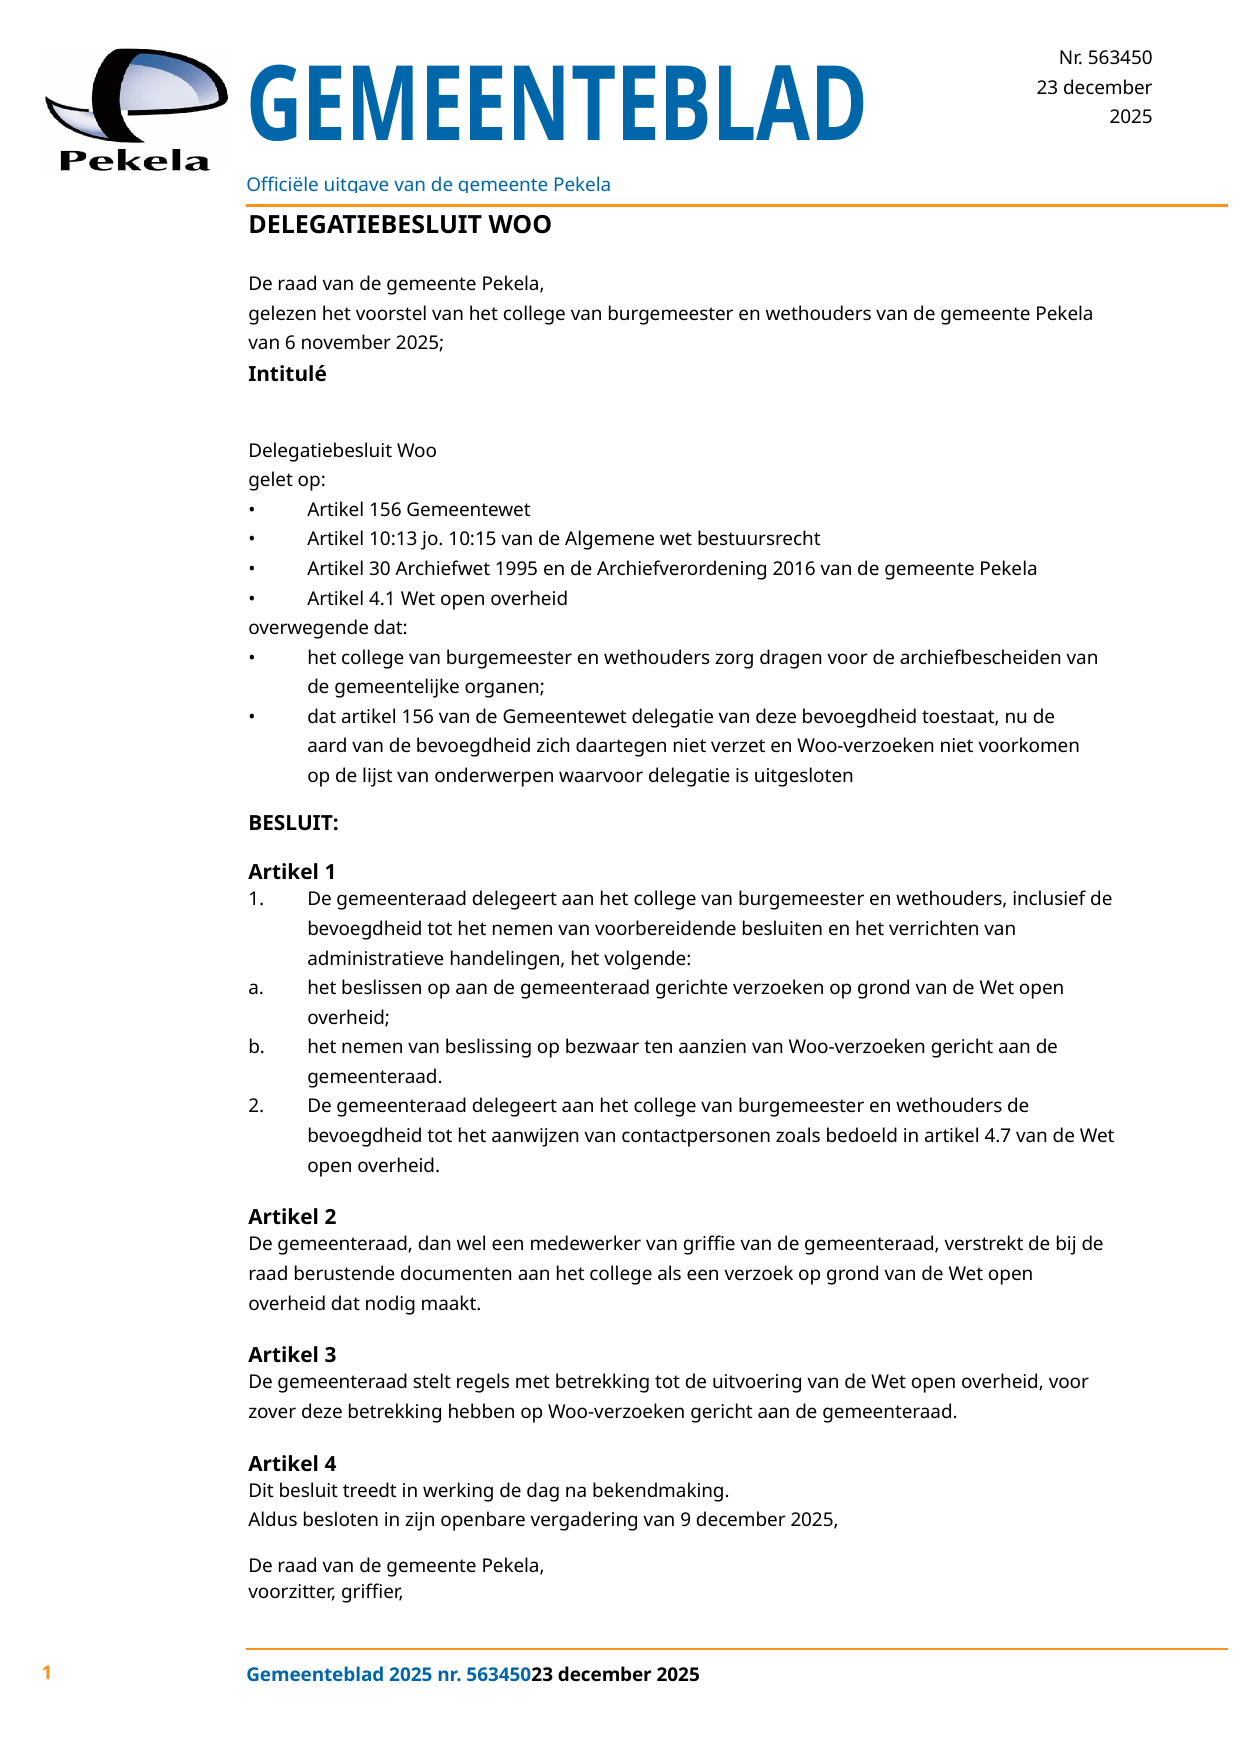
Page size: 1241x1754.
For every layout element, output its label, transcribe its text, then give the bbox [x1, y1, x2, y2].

text zover deze betrekking hebben op Woo-verzoeken gericht aan de gemeenteraad. [248, 1398, 1152, 1424]
text overheid dat nodig maakt. [248, 1290, 1152, 1316]
list Artikel 4.1 Wet open overheid [248, 585, 1152, 610]
list overheid; [248, 1004, 1152, 1029]
text De gemeenteraad stelt regels met betrekking tot de uitvoering van de Wet open overheid, voor [248, 1369, 1152, 1394]
text Artikel 1 [248, 857, 1152, 886]
list Artikel 156 Gemeentewet [248, 496, 1152, 522]
text Delegatiebesluit Woo [248, 437, 1152, 462]
text De raad van de gemeente Pekela, [248, 270, 1152, 296]
text Dit besluit treedt in werking de dag na bekendmaking. [248, 1477, 1152, 1503]
text voorzitter, griffier, [248, 1578, 1152, 1604]
list het nemen van beslissing op bezwaar ten aanzien van Woo-verzoeken gericht aan de [248, 1033, 1152, 1059]
list open overheid. [248, 1152, 1152, 1177]
list Artikel 10:13 jo. 10:15 van de Algemene wet bestuursrecht [248, 526, 1152, 551]
list dat artikel 156 van de Gemeentewet delegatie van deze bevoegdheid toestaat, nu de [248, 703, 1152, 729]
text overwegende dat: [248, 614, 1152, 640]
text van 6 november 2025; [248, 329, 1152, 355]
text gelet op: [248, 466, 1152, 492]
list bevoegdheid tot het nemen van voorbereidende besluiten en het verrichten van [248, 915, 1152, 941]
text raad berustende documenten aan het college als een verzoek op grond van de Wet open [248, 1260, 1152, 1286]
list aard van de bevoegdheid zich daartegen niet verzet en Woo-verzoeken niet voorkomen [248, 733, 1152, 758]
text Intitulé [248, 359, 1152, 387]
list bevoegdheid tot het aanwijzen van contactpersonen zoals bedoeld in artikel 4.7 van de Wet [248, 1122, 1152, 1148]
text Artikel 3 [248, 1340, 1152, 1369]
text Aldus besloten in zijn openbare vergadering van 9 december 2025, [248, 1507, 1152, 1532]
list de gemeentelijke organen; [248, 673, 1152, 699]
list De gemeenteraad delegeert aan het college van burgemeester en wethouders, inclusief de [248, 886, 1152, 911]
text BESLUIT: [248, 808, 1152, 836]
picture [41, 47, 231, 172]
text gelezen het voorstel van het college van burgemeester en wethouders van de gemeente Pekela [248, 300, 1152, 326]
text DELEGATIEBESLUIT WOO [248, 207, 1152, 241]
list administratieve handelingen, het volgende: [248, 945, 1152, 970]
list De gemeenteraad delegeert aan het college van burgemeester en wethouders de [248, 1093, 1152, 1118]
list Artikel 30 Archiefwet 1995 en de Archiefverordening 2016 van de gemeente Pekela [248, 555, 1152, 581]
list het beslissen op aan de gemeenteraad gerichte verzoeken op grond van de Wet open [248, 974, 1152, 1000]
text Artikel 4 [248, 1449, 1152, 1477]
text De raad van de gemeente Pekela, [248, 1552, 1152, 1578]
list het college van burgemeester en wethouders zorg dragen voor de archiefbescheiden van [248, 644, 1152, 669]
list gemeenteraad. [248, 1063, 1152, 1089]
list op de lijst van onderwerpen waarvoor delegatie is uitgesloten [248, 762, 1152, 788]
text Artikel 2 [248, 1202, 1152, 1231]
text De gemeenteraad, dan wel een medewerker van griffie van de gemeenteraad, verstrekt de bij de [248, 1231, 1152, 1256]
